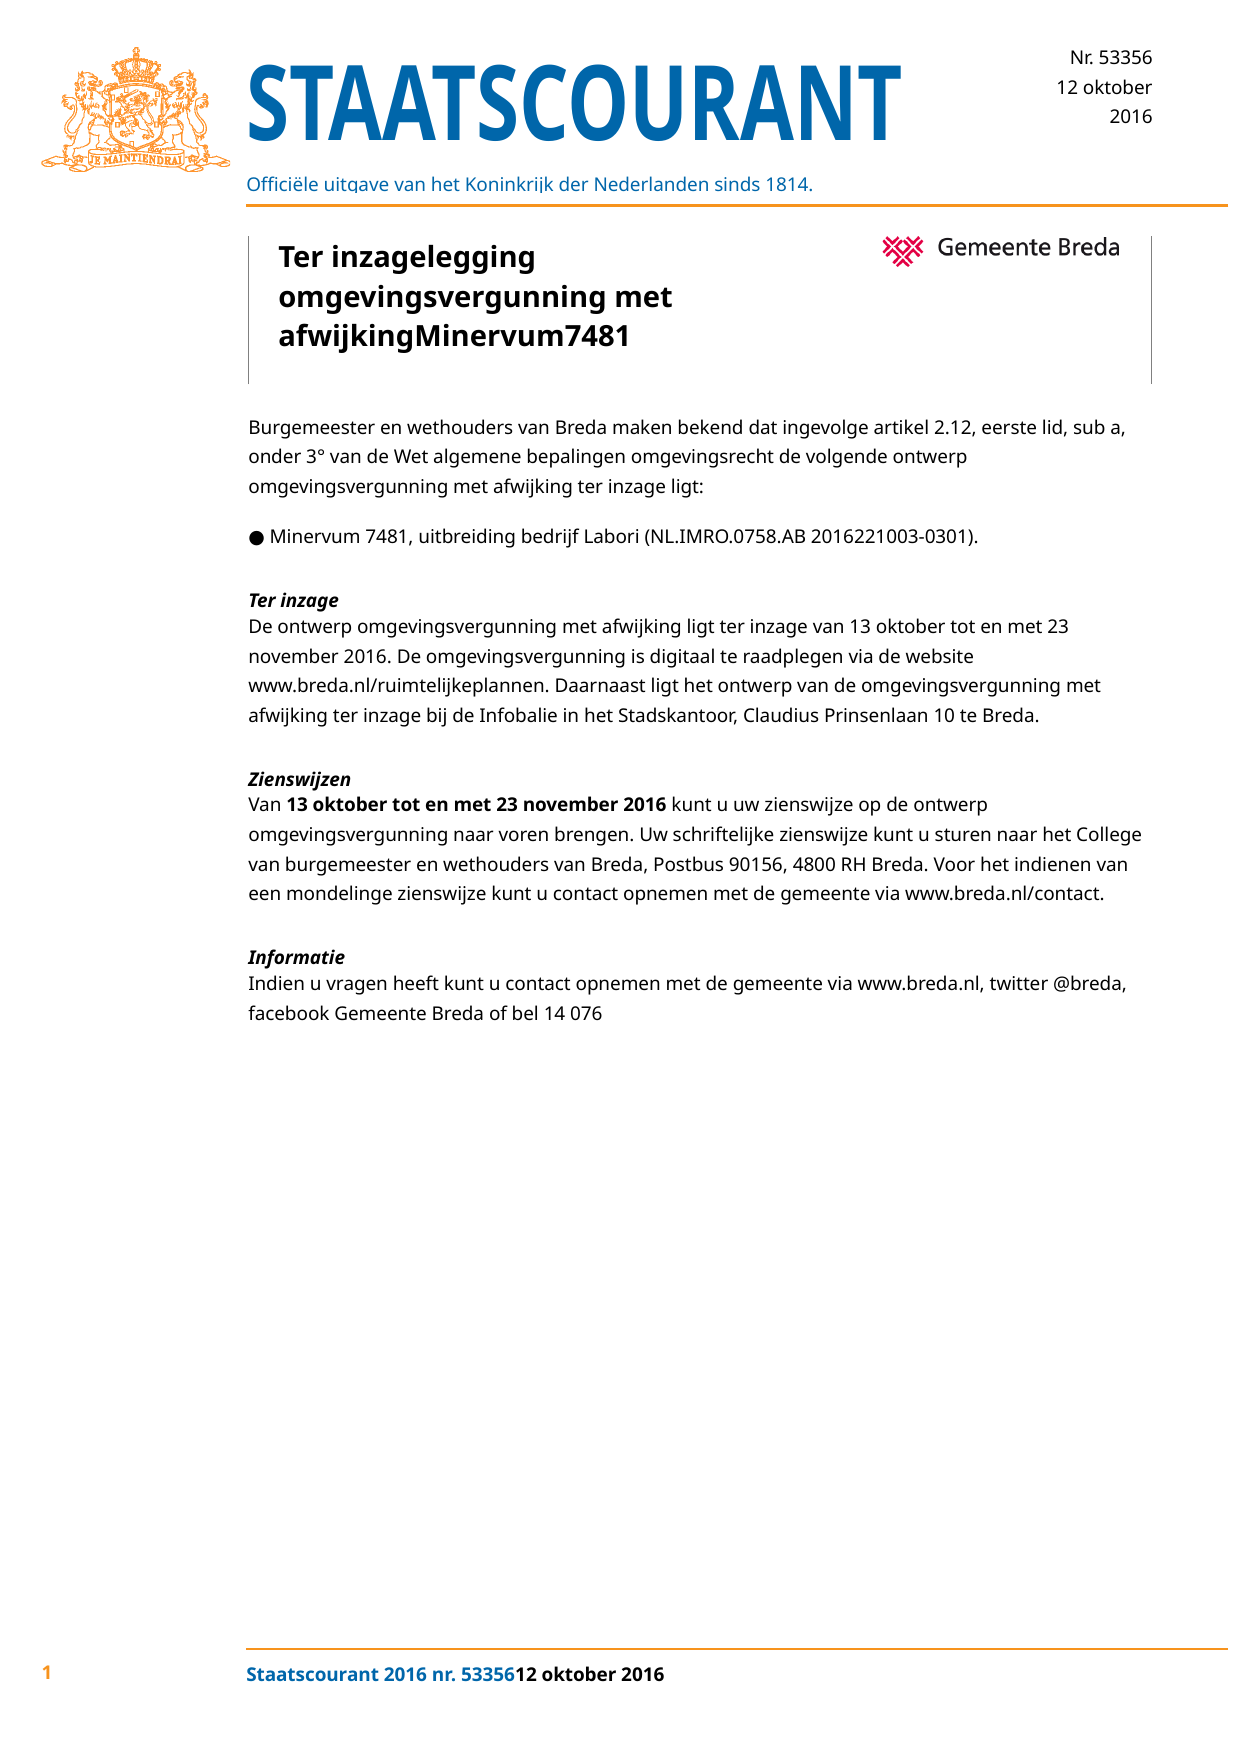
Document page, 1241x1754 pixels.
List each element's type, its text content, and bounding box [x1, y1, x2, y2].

text Indien u vragen heeft kunt u contact opnemen met de gemeente via www.breda.nl, twitter @breda, facebook Gemeente Breda of bel 14 076 [248, 970, 1152, 1025]
text Zienswijzen [248, 766, 1152, 792]
text De ontwerp omgevingsvergunning met afwijking ligt ter inzage van 13 oktober tot en met 23 november 2016. De omgevingsvergunning is digitaal te raadplegen via de website www.breda.nl/ruimtelijkeplannen. Daarnaast ligt het ontwerp van de omgevingsvergunning met afwijking ter inzage bij de Infobalie in het Stadskantoor, Claudius Prinsenlaan 10 te Breda. [248, 613, 1152, 728]
picture [882, 236, 1119, 267]
text Informatie [248, 944, 1152, 970]
text Van 13 oktober tot en met 23 november 2016 kunt u uw zienswijze op de ontwerp omgevingsvergunning naar voren brengen. Uw schriftelijke zienswijze kunt u sturen naar het College van burgemeester en wethouders van Breda, Postbus 90156, 4800 RH Breda. Voor het indienen van een mondelinge zienswijze kunt u contact opnemen met de gemeente via www.breda.nl/contact. [248, 792, 1152, 906]
text Burgemeester en wethouders van Breda maken bekend dat ingevolge artikel 2.12, eerste lid, sub a, onder 3° van de Wet algemene bepalingen omgevingsrecht de volgende ontwerp omgevingsvergunning met afwijking ter inzage ligt: [248, 414, 1152, 499]
text ● Minervum 7481, uitbreiding bedrijf Labori (NL.IMRO.0758.AB 2016221003-0301). [248, 523, 1152, 549]
table_header Ter inzagelegging omgevingsvergunning met afwijkingMinervum7481 [249, 236, 850, 384]
text Ter inzage [248, 587, 1152, 613]
picture [41, 47, 231, 172]
table_header [850, 236, 1151, 384]
